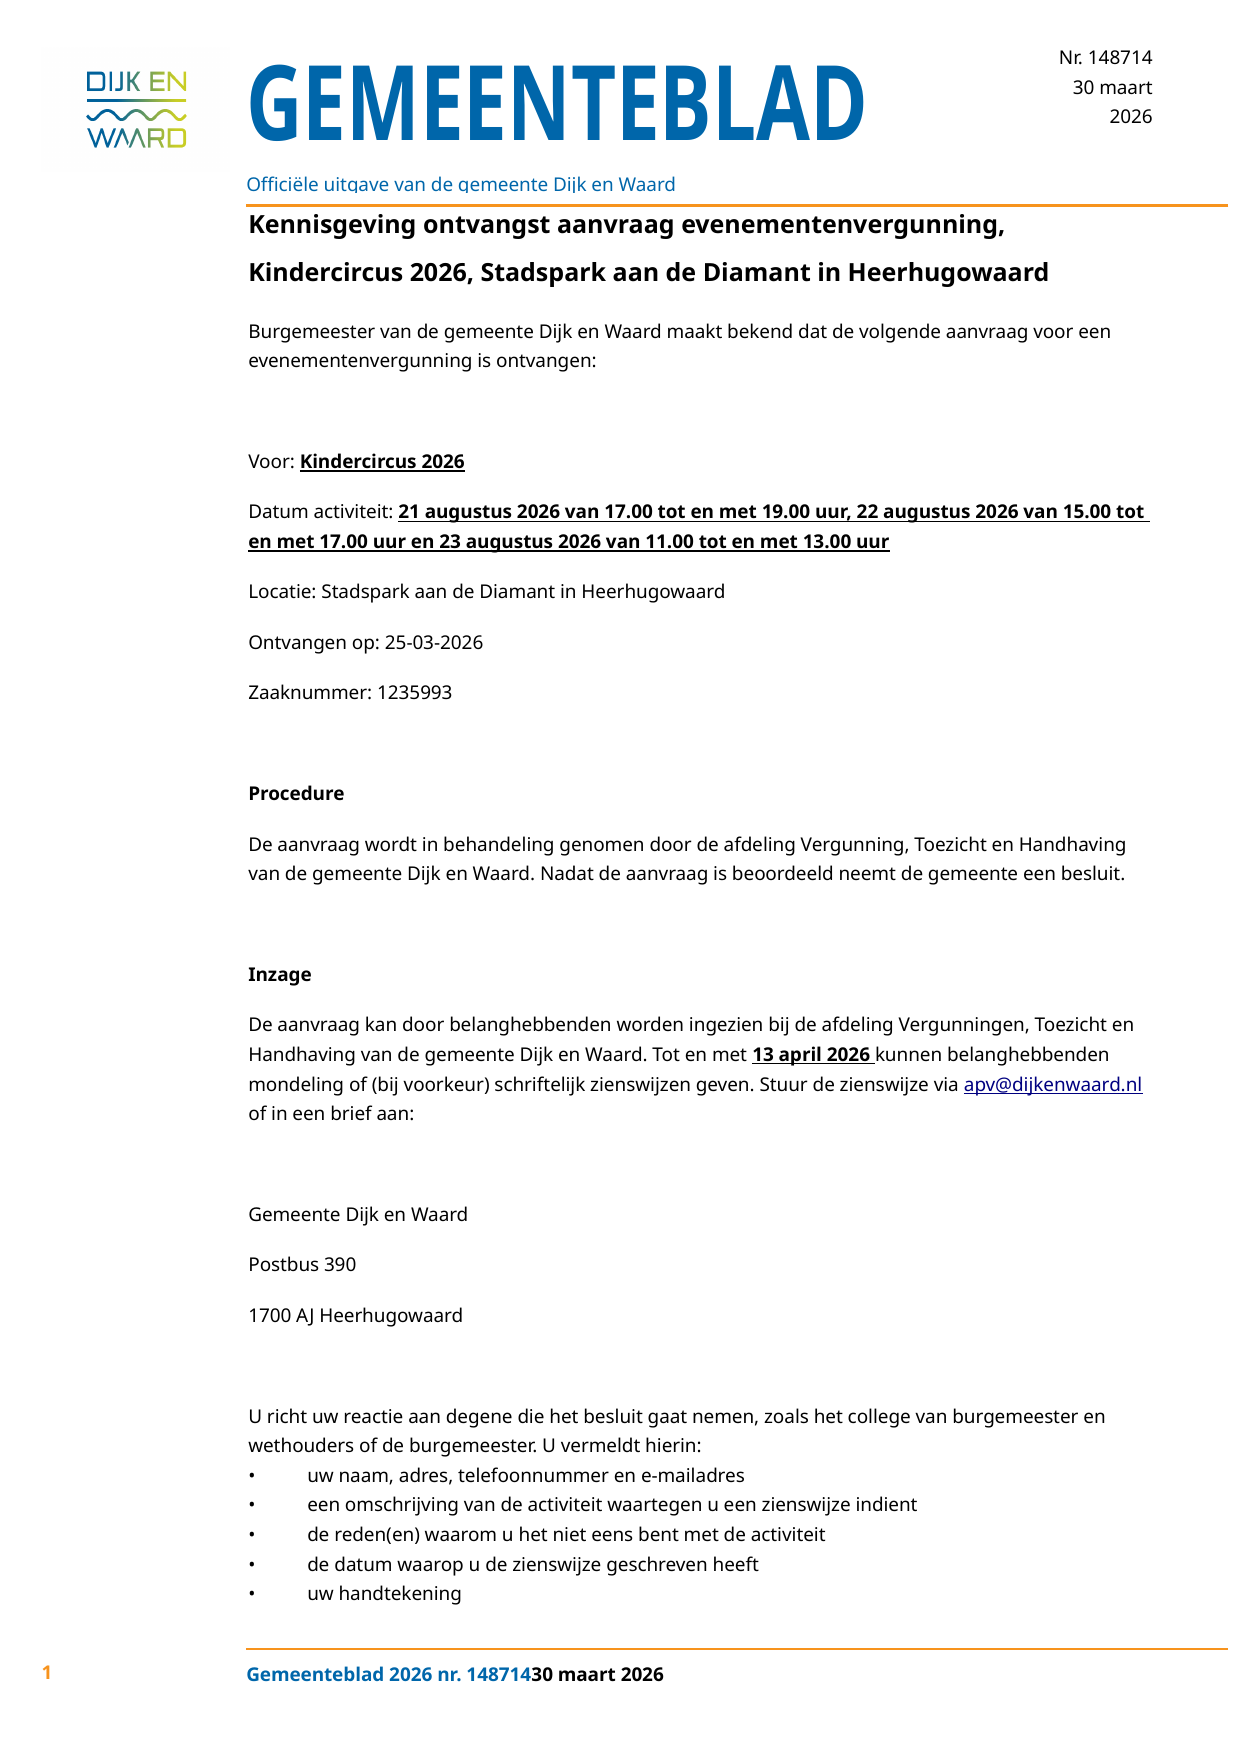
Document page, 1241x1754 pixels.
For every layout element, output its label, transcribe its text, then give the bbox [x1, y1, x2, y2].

list uw naam, adres, telefoonnummer en e-mailadres [248, 1462, 1152, 1488]
text Voor: Kindercircus 2026 [248, 448, 1152, 474]
picture [41, 47, 231, 172]
text 1700 AJ Heerhugowaard [248, 1302, 1152, 1328]
text Kennisgeving ontvangst aanvraag evenementenvergunning, Kindercircus 2026, Stadspark aan de Diamant in Heerhugowaard [248, 207, 1152, 288]
text Burgemeester van de gemeente Dijk en Waard maakt bekend dat de volgende aanvraag voor een evenementenvergunning is ontvangen: [248, 318, 1152, 373]
text Procedure [248, 780, 1152, 806]
text Inzage [248, 961, 1152, 987]
text Postbus 390 [248, 1252, 1152, 1277]
text U richt uw reactie aan degene die het besluit gaat nemen, zoals het college van burgemeester en wethouders of de burgemeester. U vermeldt hierin: [248, 1403, 1152, 1458]
text De aanvraag wordt in behandeling genomen door de afdeling Vergunning, Toezicht en Handhaving van de gemeente Dijk en Waard. Nadat de aanvraag is beoordeeld neemt de gemeente een besluit. [248, 831, 1152, 886]
text De aanvraag kan door belanghebbenden worden ingezien bij de afdeling Vergunningen, Toezicht en Handhaving van de gemeente Dijk en Waard. Tot en met 13 april 2026 kunnen belanghebbenden mondeling of (bij voorkeur) schriftelijk zienswijzen geven. Stuur de zienswijze via apv@dijkenwaard.nl of in een brief aan: [248, 1012, 1152, 1126]
text Ontvangen op: 25-03-2026 [248, 629, 1152, 655]
list de reden(en) waarom u het niet eens bent met de activiteit [248, 1521, 1152, 1547]
text Gemeente Dijk en Waard [248, 1201, 1152, 1227]
list de datum waarop u de zienswijze geschreven heeft [248, 1551, 1152, 1577]
text Datum activiteit: 21 augustus 2026 van 17.00 tot en met 19.00 uur, 22 augustus 2026 van 15.00 tot en met 17.00 uur en 23 augustus 2026 van 11.00 tot en met 13.00 uur [248, 499, 1152, 554]
list een omschrijving van de activiteit waartegen u een zienswijze indient [248, 1492, 1152, 1517]
list uw handtekening [248, 1580, 1152, 1606]
text Locatie: Stadspark aan de Diamant in Heerhugowaard [248, 579, 1152, 604]
text Zaaknummer: 1235993 [248, 679, 1152, 705]
